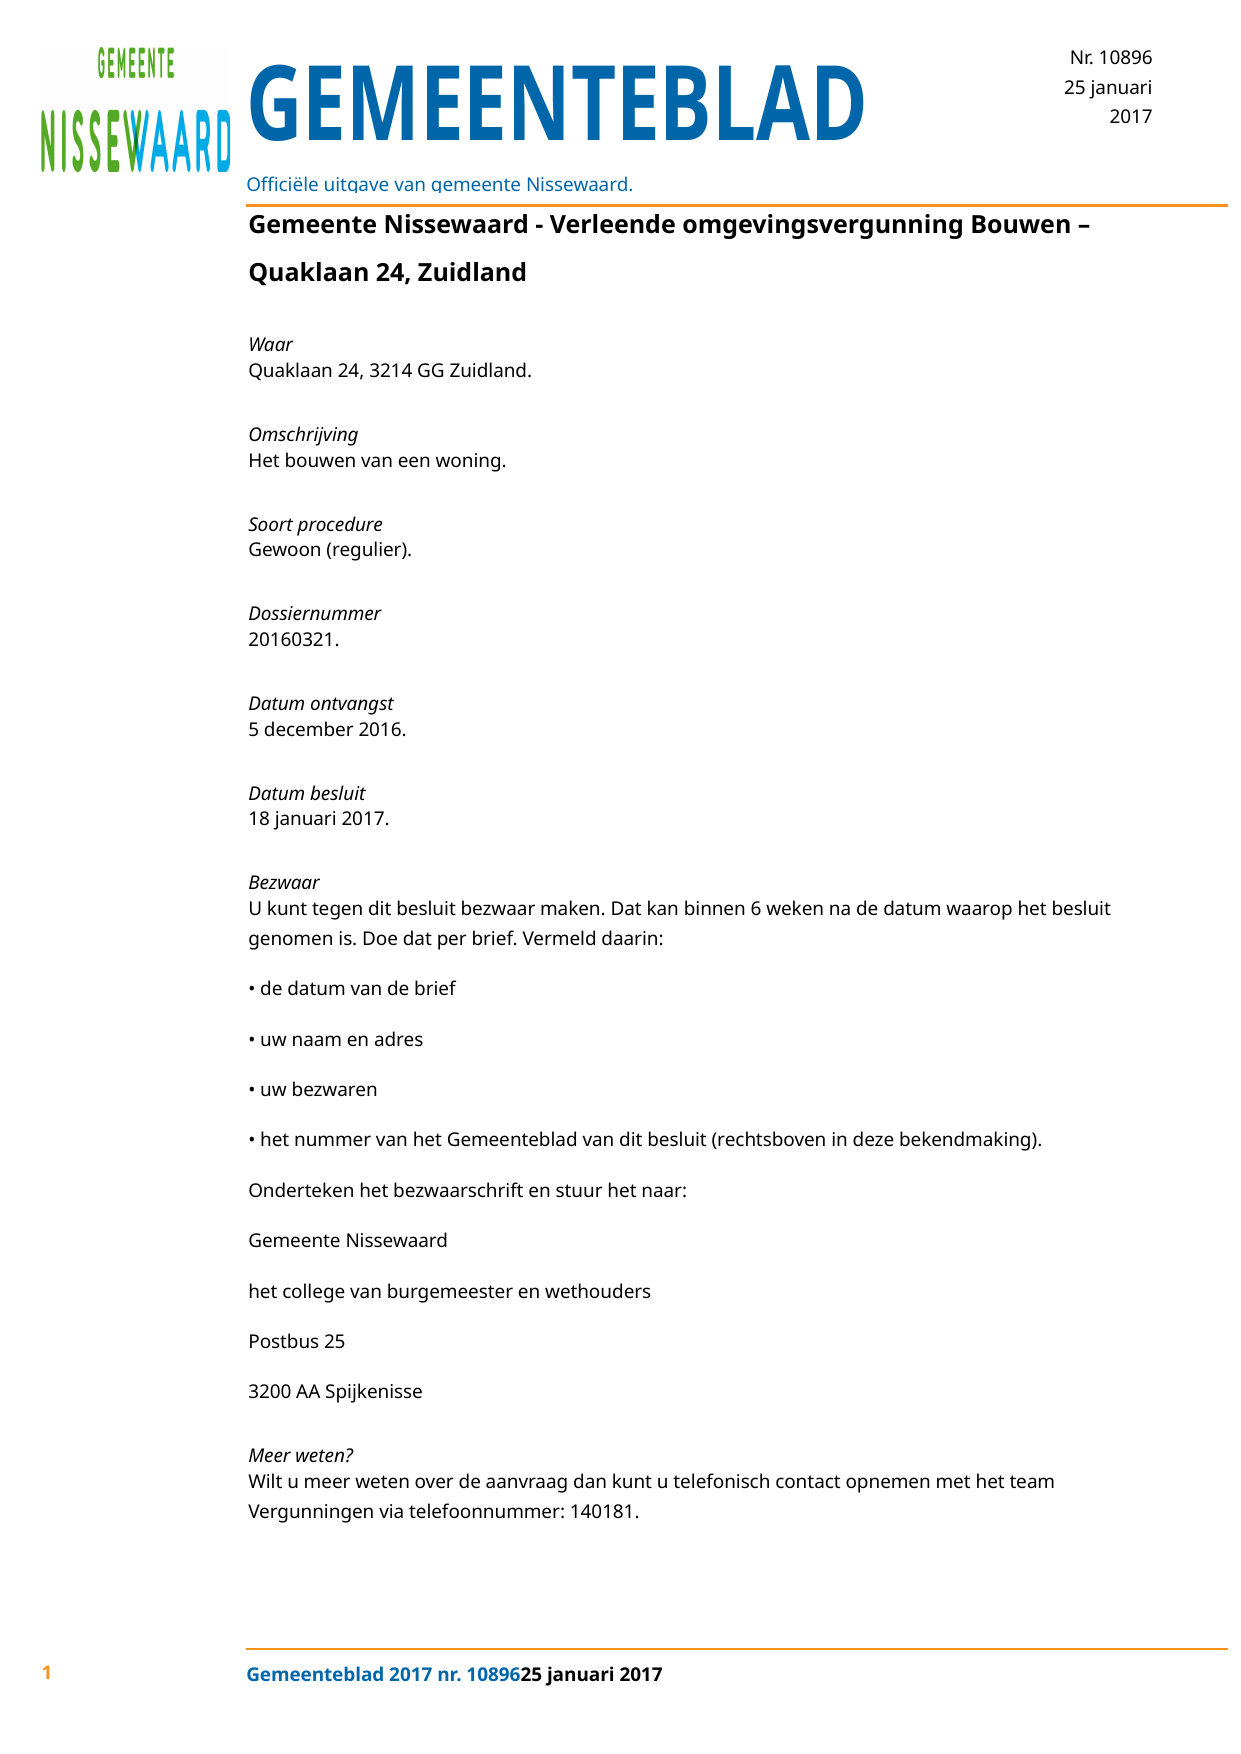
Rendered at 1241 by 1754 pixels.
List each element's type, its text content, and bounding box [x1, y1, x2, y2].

text Dossiernummer [248, 601, 1152, 626]
text 5 december 2016. [248, 716, 1152, 742]
picture [201, 122, 206, 138]
text Postbus 25 [248, 1328, 1152, 1354]
picture [200, 151, 206, 172]
text Waar [248, 331, 1152, 357]
text Datum ontvangst [248, 690, 1152, 716]
text Meer weten? [248, 1443, 1152, 1468]
text • uw bezwaren [248, 1076, 1152, 1102]
text Omschrijving [248, 421, 1152, 447]
text Het bouwen van een woning. [248, 447, 1152, 473]
text Gemeente Nissewaard [248, 1227, 1152, 1253]
text 18 januari 2017. [248, 806, 1152, 831]
text Gewoon (regulier). [248, 537, 1152, 562]
picture [176, 157, 187, 172]
text U kunt tegen dit besluit bezwaar maken. Dat kan binnen 6 weken na de datum waarop het besluit genomen is. Doe dat per brief. Vermeld daarin: [248, 895, 1152, 951]
text • de datum van de brief [248, 975, 1152, 1001]
text 3200 AA Spijkenisse [248, 1379, 1152, 1404]
text Wilt u meer weten over de aanvraag dan kunt u telefonisch contact opnemen met het team Vergunningen via telefoonnummer: 140181. [248, 1468, 1152, 1524]
picture [222, 122, 227, 160]
text Datum besluit [248, 780, 1152, 806]
text Gemeente Nissewaard - Verleende omgevingsvergunning Bouwen – Quaklaan 24, Zuidland [248, 207, 1152, 288]
text Quaklaan 24, 3214 GG Zuidland. [248, 357, 1152, 383]
text 20160321. [248, 626, 1152, 652]
text het college van burgemeester en wethouders [248, 1278, 1152, 1303]
text Onderteken het bezwaarschrift en stuur het naar: [248, 1177, 1152, 1203]
picture [41, 47, 231, 172]
text Bezwaar [248, 869, 1152, 895]
text • het nummer van het Gemeenteblad van dit besluit (rechtsboven in deze bekendmaking). [248, 1127, 1152, 1152]
picture [154, 157, 165, 172]
text Soort procedure [248, 511, 1152, 537]
text • uw naam en adres [248, 1026, 1152, 1051]
